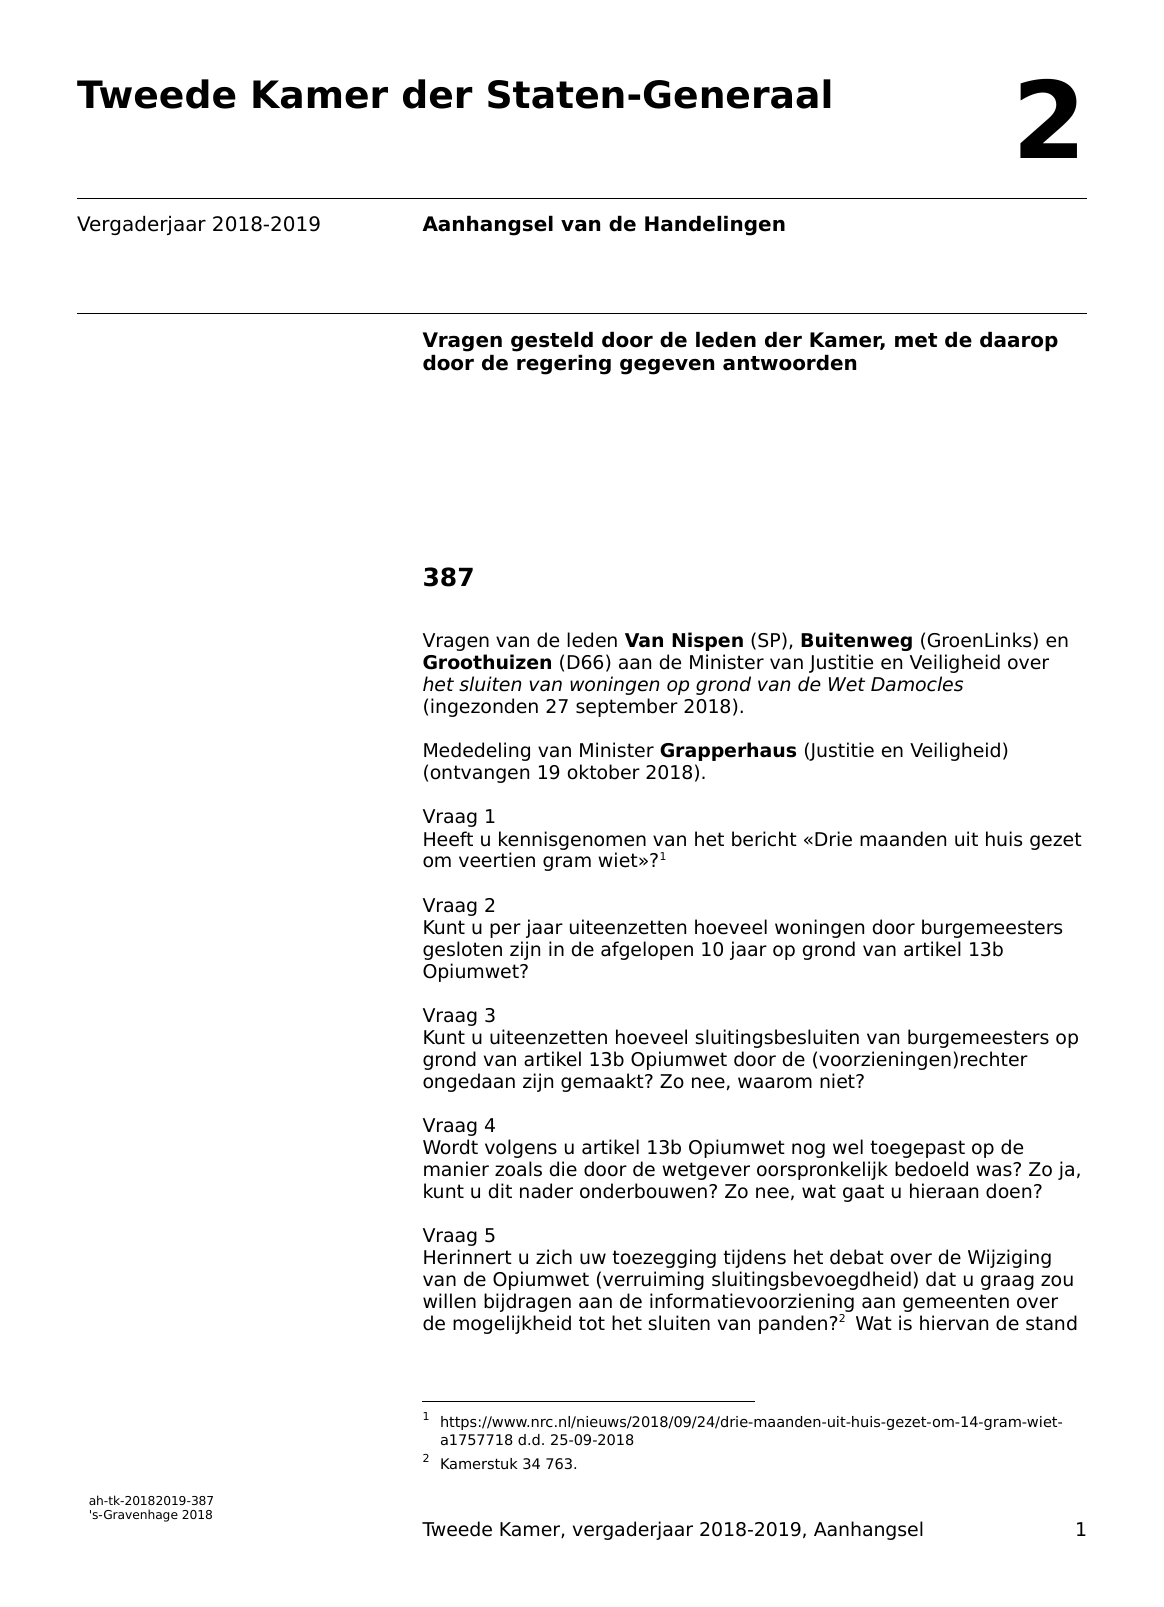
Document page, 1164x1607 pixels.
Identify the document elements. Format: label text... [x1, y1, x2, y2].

text Kunt u per jaar uiteenzetten hoeveel woningen door burgemeesters gesloten zijn in de afgelopen 10 jaar op grond van artikel 13b Opiumwet? [422, 917, 1087, 982]
text 387 [422, 563, 1087, 592]
text 's-Gravenhage 2018 [88, 1508, 323, 1522]
table_cell Vragen gesteld door de leden der Kamer, met de daarop door de regering gegeven antwoorden [422, 314, 1087, 375]
text Vraag 5 [422, 1225, 1087, 1247]
text Vraag 3 [422, 1005, 1087, 1027]
table_cell Vergaderjaar 2018-2019 [77, 199, 422, 313]
table_cell Aanhangsel van de Handelingen [422, 199, 1087, 313]
text Vraag 1 [422, 806, 1087, 828]
text https://www.nrc.nl/nieuws/2018/09/24/drie-maanden-uit-huis-gezet-om-14-gram-wiet-a1757718 d.d. 25-09-2018 [422, 1410, 1087, 1449]
text Heeft u kennisgenomen van het bericht «Drie maanden uit huis gezet om veertien gram wiet»? [422, 828, 1087, 872]
text Herinnert u zich uw toezegging tijdens het debat over de Wijziging van de Opiumwet (verruiming sluitingsbevoegdheid) dat u graag zou willen bijdragen aan de informatievoorziening aan gemeenten over de mogelijkheid tot het sluiten van panden? Wat is hiervan de stand [422, 1247, 1087, 1335]
text Mededeling van Minister Grapperhaus (Justitie en Veiligheid) (ontvangen 19 oktober 2018). [422, 740, 1087, 784]
table_cell [77, 314, 422, 375]
text Vraag 4 [422, 1115, 1087, 1137]
text Kamerstuk 34 763. [422, 1452, 1087, 1474]
text Vraag 2 [422, 894, 1087, 917]
text Wordt volgens u artikel 13b Opiumwet nog wel toegepast op de manier zoals die door de wetgever oorspronkelijk bedoeld was? Zo ja, kunt u dit nader onderbouwen? Zo nee, wat gaat u hieraan doen? [422, 1137, 1087, 1203]
table_header 2 [886, 59, 1087, 198]
table_header Tweede Kamer der Staten-Generaal [77, 59, 886, 198]
text Vragen van de leden Van Nispen (SP), Buitenweg (GroenLinks) en Groothuizen (D66) aan de Minister van Justitie en Veiligheid over het sluiten van woningen op grond van de Wet Damocles (ingezonden 27 september 2018). [422, 630, 1087, 718]
text ah-tk-20182019-387 [88, 1494, 323, 1508]
text Kunt u uiteenzetten hoeveel sluitingsbesluiten van burgemeesters op grond van artikel 13b Opiumwet door de (voorzieningen)rechter ongedaan zijn gemaakt? Zo nee, waarom niet? [422, 1027, 1087, 1093]
